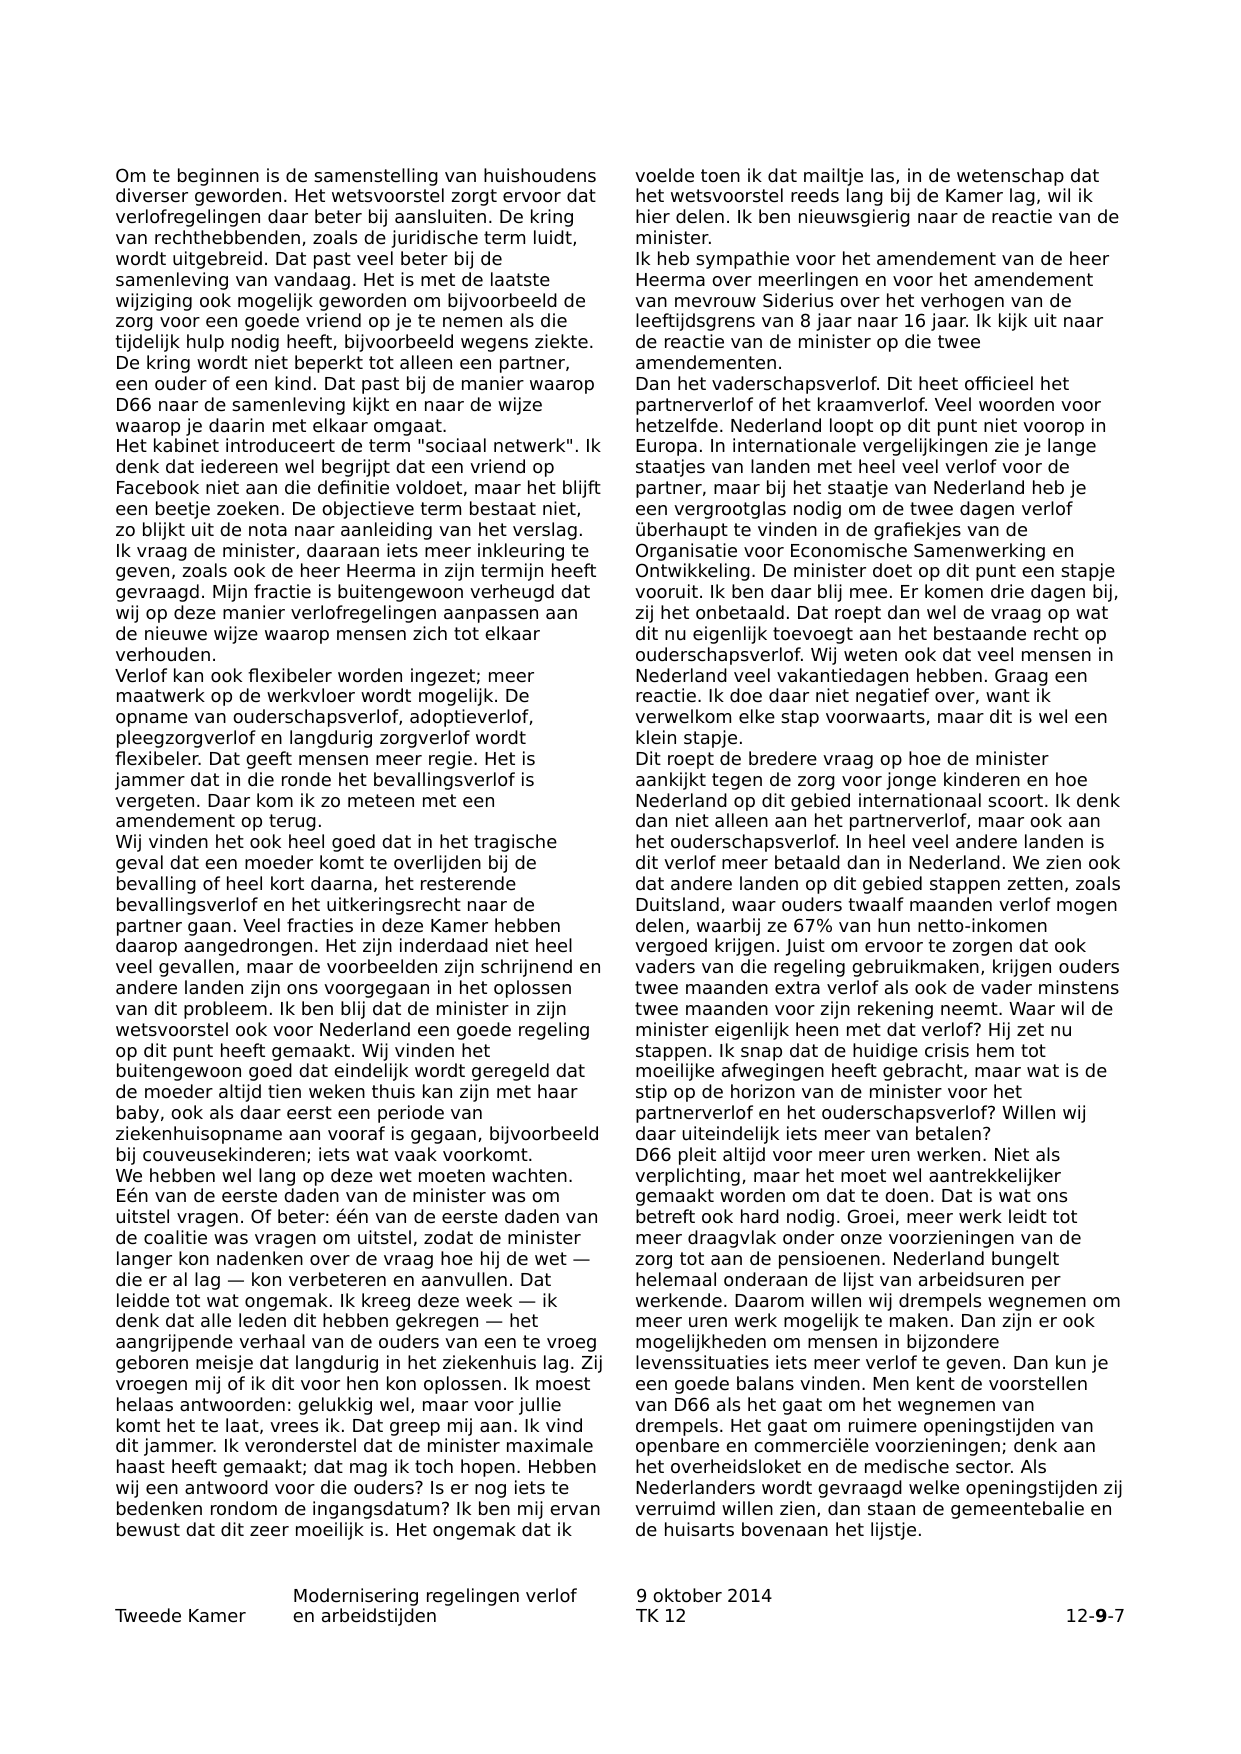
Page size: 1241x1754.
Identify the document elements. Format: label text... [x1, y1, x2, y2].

text Ik heb sympathie voor het amendement van de heer Heerma over meerlingen en voor het amendement van mevrouw Siderius over het verhogen van de leeftijdsgrens van 8 jaar naar 16 jaar. Ik kijk uit naar de reactie van de minister op die twee amendementen. [635, 249, 1125, 374]
text Verlof kan ook flexibeler worden ingezet; meer maatwerk op de werkvloer wordt mogelijk. De opname van ouderschapsverlof, adoptieverlof, pleegzorgverlof en langdurig zorgverlof wordt flexibeler. Dat geeft mensen meer regie. Het is jammer dat in die ronde het bevallingsverlof is vergeten. Daar kom ik zo meteen met een amendement op terug. [115, 665, 605, 832]
text D66 pleit altijd voor meer uren werken. Niet als verplichting, maar het moet wel aantrekkelijker gemaakt worden om dat te doen. Dat is wat ons betreft ook hard nodig. Groei, meer werk leidt tot meer draagvlak onder onze voorzieningen van de zorg tot aan de pensioenen. Nederland bungelt helemaal onderaan de lijst van arbeidsuren per werkende. Daarom willen wij drempels wegnemen om meer uren werk mogelijk te maken. Dan zijn er ook mogelijkheden om mensen in bijzondere levenssituaties iets meer verlof te geven. Dan kun je een goede balans vinden. Men kent de voorstellen van D66 als het gaat om het wegnemen van drempels. Het gaat om ruimere openingstijden van openbare en commerciële voorzieningen; denk aan het overheidsloket en de medische sector. Als Nederlanders wordt gevraagd welke openingstijden zij verruimd willen zien, dan staan de gemeentebalie en de huisarts bovenaan het lijstje. [635, 1144, 1125, 1540]
text Dan het vaderschapsverlof. Dit heet officieel het partnerverlof of het kraamverlof. Veel woorden voor hetzelfde. Nederland loopt op dit punt niet voorop in Europa. In internationale vergelijkingen zie je lange staatjes van landen met heel veel verlof voor de partner, maar bij het staatje van Nederland heb je een vergrootglas nodig om de twee dagen verlof überhaupt te vinden in de grafiekjes van de Organisatie voor Economische Samenwerking en Ontwikkeling. De minister doet op dit punt een stapje vooruit. Ik ben daar blij mee. Er komen drie dagen bij, zij het onbetaald. Dat roept dan wel de vraag op wat dit nu eigenlijk toevoegt aan het bestaande recht op ouderschapsverlof. Wij weten ook dat veel mensen in Nederland veel vakantiedagen hebben. Graag een reactie. Ik doe daar niet negatief over, want ik verwelkom elke stap voorwaarts, maar dit is wel een klein stapje. [635, 374, 1125, 749]
text voelde toen ik dat mailtje las, in de wetenschap dat het wetsvoorstel reeds lang bij de Kamer lag, wil ik hier delen. Ik ben nieuwsgierig naar de reactie van de minister. [635, 165, 1125, 249]
text Het kabinet introduceert de term "sociaal netwerk". Ik denk dat iedereen wel begrijpt dat een vriend op Facebook niet aan die definitie voldoet, maar het blijft een beetje zoeken. De objectieve term bestaat niet, zo blijkt uit de nota naar aanleiding van het verslag. Ik vraag de minister, daaraan iets meer inkleuring te geven, zoals ook de heer Heerma in zijn termijn heeft gevraagd. Mijn fractie is buitengewoon verheugd dat wij op deze manier verlofregelingen aanpassen aan de nieuwe wijze waarop mensen zich tot elkaar verhouden. [115, 436, 605, 665]
text Om te beginnen is de samenstelling van huishoudens diverser geworden. Het wetsvoorstel zorgt ervoor dat verlofregelingen daar beter bij aansluiten. De kring van rechthebbenden, zoals de juridische term luidt, wordt uitgebreid. Dat past veel beter bij de samenleving van vandaag. Het is met de laatste wijziging ook mogelijk geworden om bijvoorbeeld de zorg voor een goede vriend op je te nemen als die tijdelijk hulp nodig heeft, bijvoorbeeld wegens ziekte. De kring wordt niet beperkt tot alleen een partner, een ouder of een kind. Dat past bij de manier waarop D66 naar de samenleving kijkt en naar de wijze waarop je daarin met elkaar omgaat. [115, 165, 605, 436]
text Wij vinden het ook heel goed dat in het tragische geval dat een moeder komt te overlijden bij de bevalling of heel kort daarna, het resterende bevallingsverlof en het uitkeringsrecht naar de partner gaan. Veel fracties in deze Kamer hebben daarop aangedrongen. Het zijn inderdaad niet heel veel gevallen, maar de voorbeelden zijn schrijnend en andere landen zijn ons voorgegaan in het oplossen van dit probleem. Ik ben blij dat de minister in zijn wetsvoorstel ook voor Nederland een goede regeling op dit punt heeft gemaakt. Wij vinden het buitengewoon goed dat eindelijk wordt geregeld dat de moeder altijd tien weken thuis kan zijn met haar baby, ook als daar eerst een periode van ziekenhuisopname aan vooraf is gegaan, bijvoorbeeld bij couveusekinderen; iets wat vaak voorkomt. [115, 832, 605, 1165]
text We hebben wel lang op deze wet moeten wachten. Eén van de eerste daden van de minister was om uitstel vragen. Of beter: één van de eerste daden van de coalitie was vragen om uitstel, zodat de minister langer kon nadenken over de vraag hoe hij de wet — die er al lag — kon verbeteren en aanvullen. Dat leidde tot wat ongemak. Ik kreeg deze week — ik denk dat alle leden dit hebben gekregen — het aangrijpende verhaal van de ouders van een te vroeg geboren meisje dat langdurig in het ziekenhuis lag. Zij vroegen mij of ik dit voor hen kon oplossen. Ik moest helaas antwoorden: gelukkig wel, maar voor jullie komt het te laat, vrees ik. Dat greep mij aan. Ik vind dit jammer. Ik veronderstel dat de minister maximale haast heeft gemaakt; dat mag ik toch hopen. Hebben wij een antwoord voor die ouders? Is er nog iets te bedenken rondom de ingangsdatum? Ik ben mij ervan bewust dat dit zeer moeilijk is. Het ongemak dat ik [115, 1165, 605, 1540]
text Dit roept de bredere vraag op hoe de minister aankijkt tegen de zorg voor jonge kinderen en hoe Nederland op dit gebied internationaal scoort. Ik denk dan niet alleen aan het partnerverlof, maar ook aan het ouderschapsverlof. In heel veel andere landen is dit verlof meer betaald dan in Nederland. We zien ook dat andere landen op dit gebied stappen zetten, zoals Duitsland, waar ouders twaalf maanden verlof mogen delen, waarbij ze 67% van hun netto-inkomen vergoed krijgen. Juist om ervoor te zorgen dat ook vaders van die regeling gebruikmaken, krijgen ouders twee maanden extra verlof als ook de vader minstens twee maanden voor zijn rekening neemt. Waar wil de minister eigenlijk heen met dat verlof? Hij zet nu stappen. Ik snap dat de huidige crisis hem tot moeilijke afwegingen heeft gebracht, maar wat is de stip op de horizon van de minister voor het partnerverlof en het ouderschapsverlof? Willen wij daar uiteindelijk iets meer van betalen? [635, 749, 1125, 1144]
